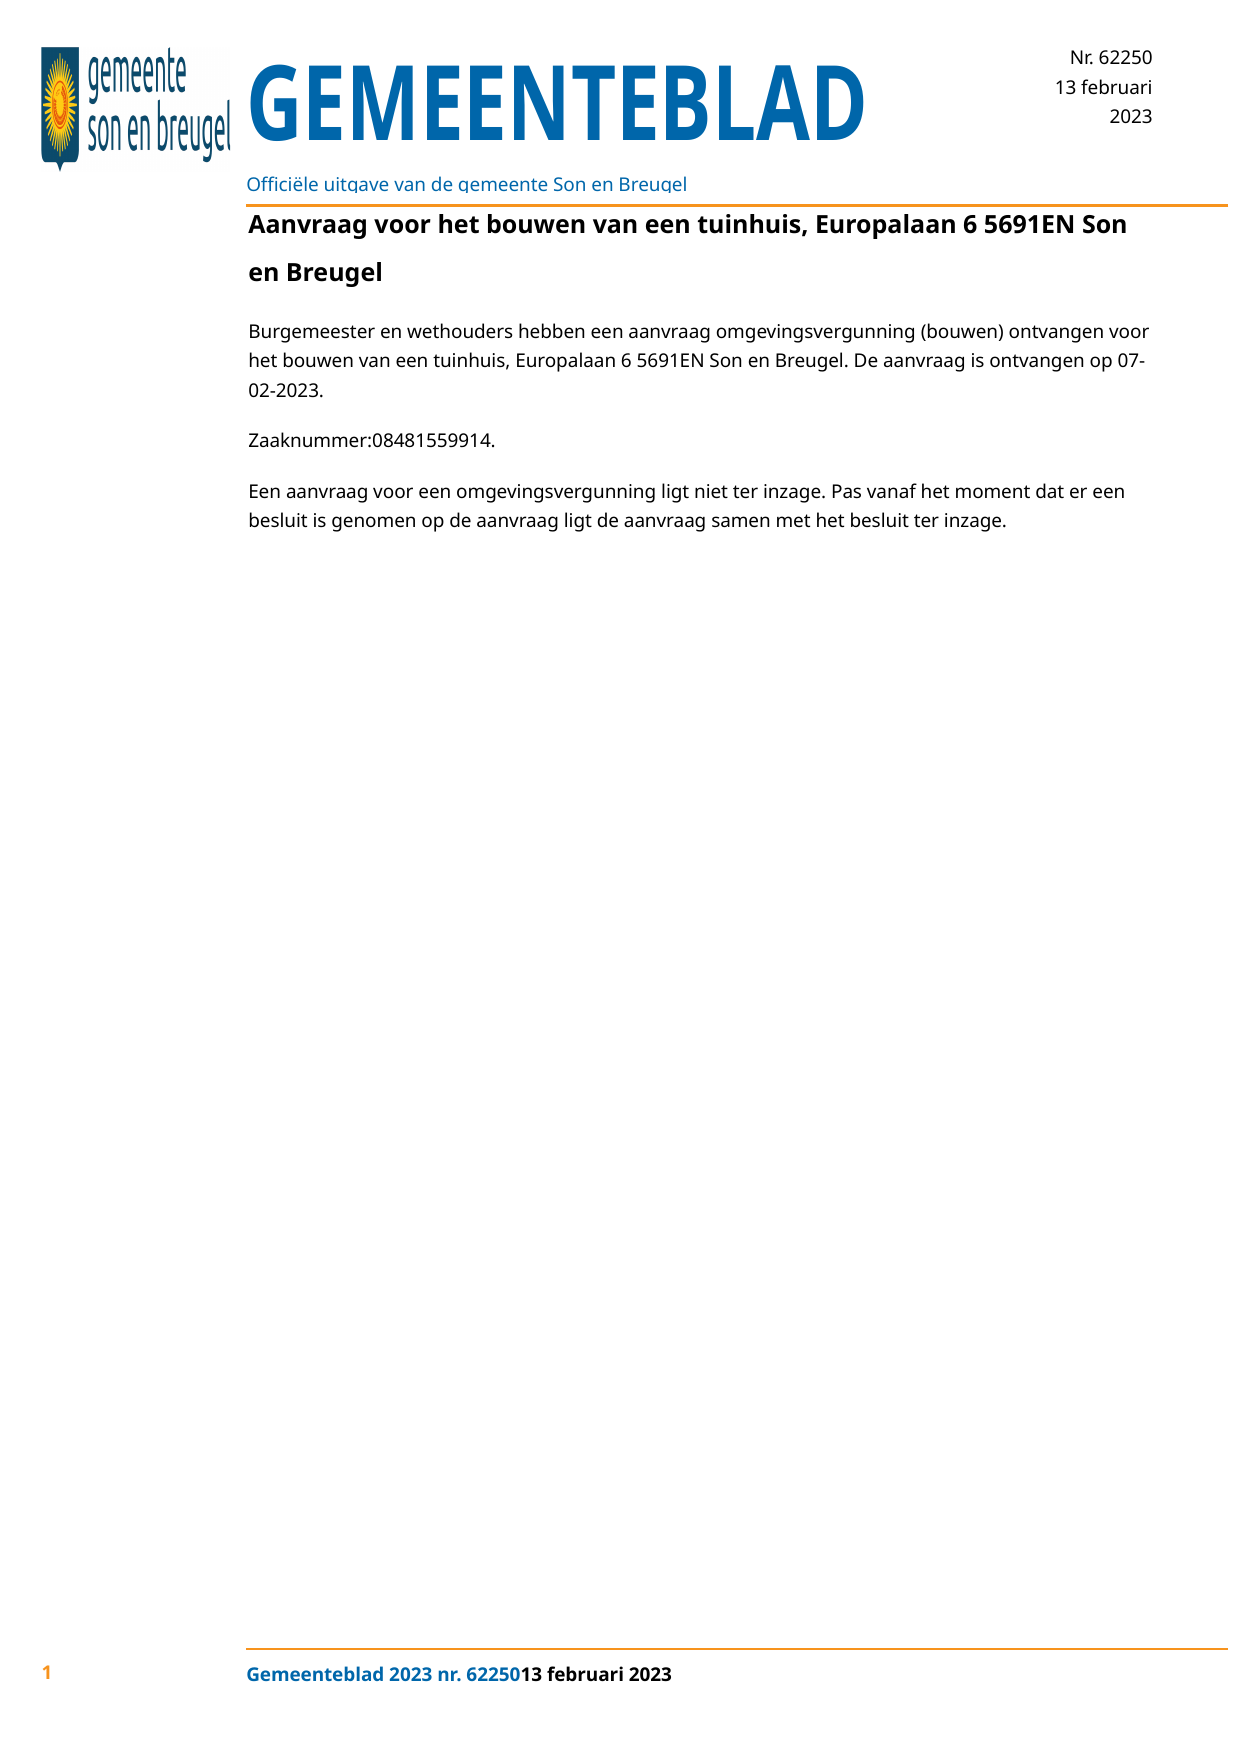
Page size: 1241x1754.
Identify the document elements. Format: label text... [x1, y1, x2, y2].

text Zaaknummer:08481559914. [248, 427, 1152, 453]
text Een aanvraag voor een omgevingsvergunning ligt niet ter inzage. Pas vanaf het moment dat er een besluit is genomen op de aanvraag ligt de aanvraag samen met het besluit ter inzage. [248, 478, 1152, 533]
text Burgemeester en wethouders hebben een aanvraag omgevingsvergunning (bouwen) ontvangen voor het bouwen van een tuinhuis, Europalaan 6 5691EN Son en Breugel. De aanvraag is ontvangen op 07-02-2023. [248, 318, 1152, 403]
text Aanvraag voor het bouwen van een tuinhuis, Europalaan 6 5691EN Son en Breugel [248, 207, 1152, 288]
picture [41, 47, 231, 172]
